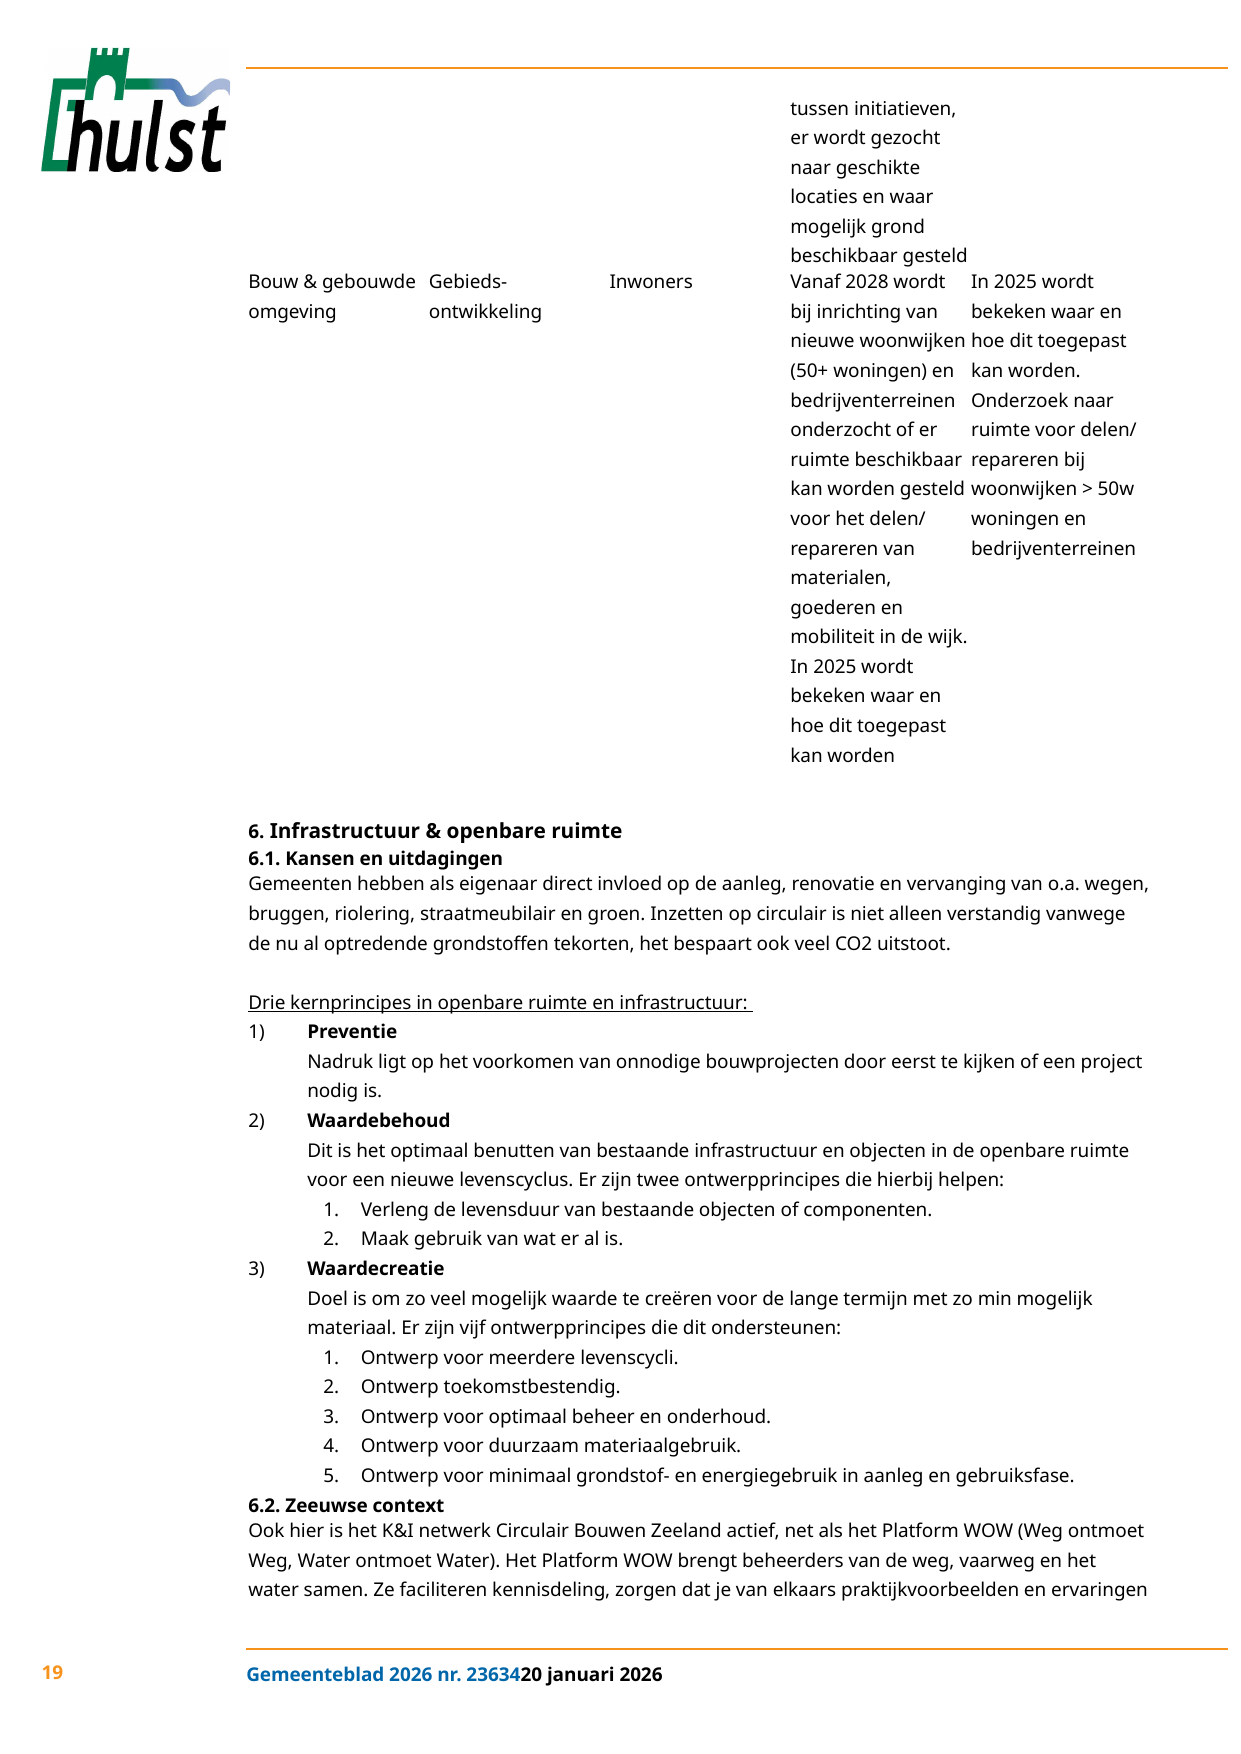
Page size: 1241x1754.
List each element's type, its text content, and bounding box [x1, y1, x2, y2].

text 6. Infrastructuur & openbare ruimte [248, 816, 1152, 845]
list Ontwerp voor minimaal grondstof- en energiegebruik in aanleg en gebruiksfase. [323, 1462, 1152, 1488]
list Verleng de levensduur van bestaande objecten of componenten. [323, 1196, 1152, 1222]
table_cell [971, 95, 1152, 268]
list Waardebehoud [248, 1107, 1152, 1133]
table_cell [429, 95, 609, 268]
text Ook hier is het K&I netwerk Circulair Bouwen Zeeland actief, net als het Platform WOW (Weg ontmoet Weg, Water ontmoet Water). Het Platform WOW brengt beheerders van de weg, vaarweg en het water samen. Ze faciliteren kennisdeling, zorgen dat je van elkaars praktijkvoorbeelden en ervaringen [248, 1517, 1152, 1602]
text 6.1. Kansen en uitdagingen [248, 845, 1152, 871]
list Ontwerp voor duurzaam materiaalgebruik. [323, 1433, 1152, 1458]
table_cell Vanaf 2028 wordt bij inrichting van nieuwe woonwijken (50+ woningen) en bedrijventerreinen onderzocht of er ruimte beschikbaar kan worden gesteld voor het delen/ repareren van materialen, goederen en mobiliteit in de wijk. In 2025 wordt bekeken waar en hoe dit toegepast kan worden [790, 269, 971, 767]
table_cell tussen initiatieven, er wordt gezocht naar geschikte locaties en waar mogelijk grond beschikbaar gesteld [790, 95, 971, 268]
table_cell Bouw & gebouwde omgeving [248, 269, 429, 767]
text Gemeenten hebben als eigenaar direct invloed op de aanleg, renovatie en vervanging van o.a. wegen, bruggen, riolering, straatmeubilair en groen. Inzetten op circulair is niet alleen verstandig vanwege de nu al optredende grondstoffen tekorten, het bespaart ook veel CO2 uitstoot. [248, 871, 1152, 955]
list Doel is om zo veel mogelijk waarde te creëren voor de lange termijn met zo min mogelijk materiaal. Er zijn vijf ontwerpprincipes die dit ondersteunen: [248, 1285, 1152, 1340]
list Ontwerp toekomstbestendig. [323, 1373, 1152, 1399]
table_cell Inwoners [609, 269, 790, 767]
table_cell [609, 95, 790, 268]
list Ontwerp voor meerdere levenscycli. [323, 1344, 1152, 1369]
text Drie kernprincipes in openbare ruimte en infrastructuur: [248, 989, 1152, 1014]
list Maak gebruik van wat er al is. [323, 1226, 1152, 1251]
text 6.2. Zeeuwse context [248, 1492, 1152, 1517]
list Dit is het optimaal benutten van bestaande infrastructuur en objecten in de openbare ruimte voor een nieuwe levenscyclus. Er zijn twee ontwerpprincipes die hierbij helpen: [248, 1137, 1152, 1192]
table_cell Gebieds- ontwikkeling [429, 269, 609, 767]
list Ontwerp voor optimaal beheer en onderhoud. [323, 1403, 1152, 1429]
picture [41, 47, 231, 172]
list Waardecreatie [248, 1255, 1152, 1281]
list Nadruk ligt op het voorkomen van onnodige bouwprojecten door eerst te kijken of een project nodig is. [248, 1048, 1152, 1103]
table_cell In 2025 wordt bekeken waar en hoe dit toegepast kan worden. Onderzoek naar ruimte voor delen/ repareren bij woonwijken > 50w woningen en bedrijventerreinen [971, 269, 1152, 767]
list Preventie [248, 1018, 1152, 1044]
table_cell [248, 95, 429, 268]
